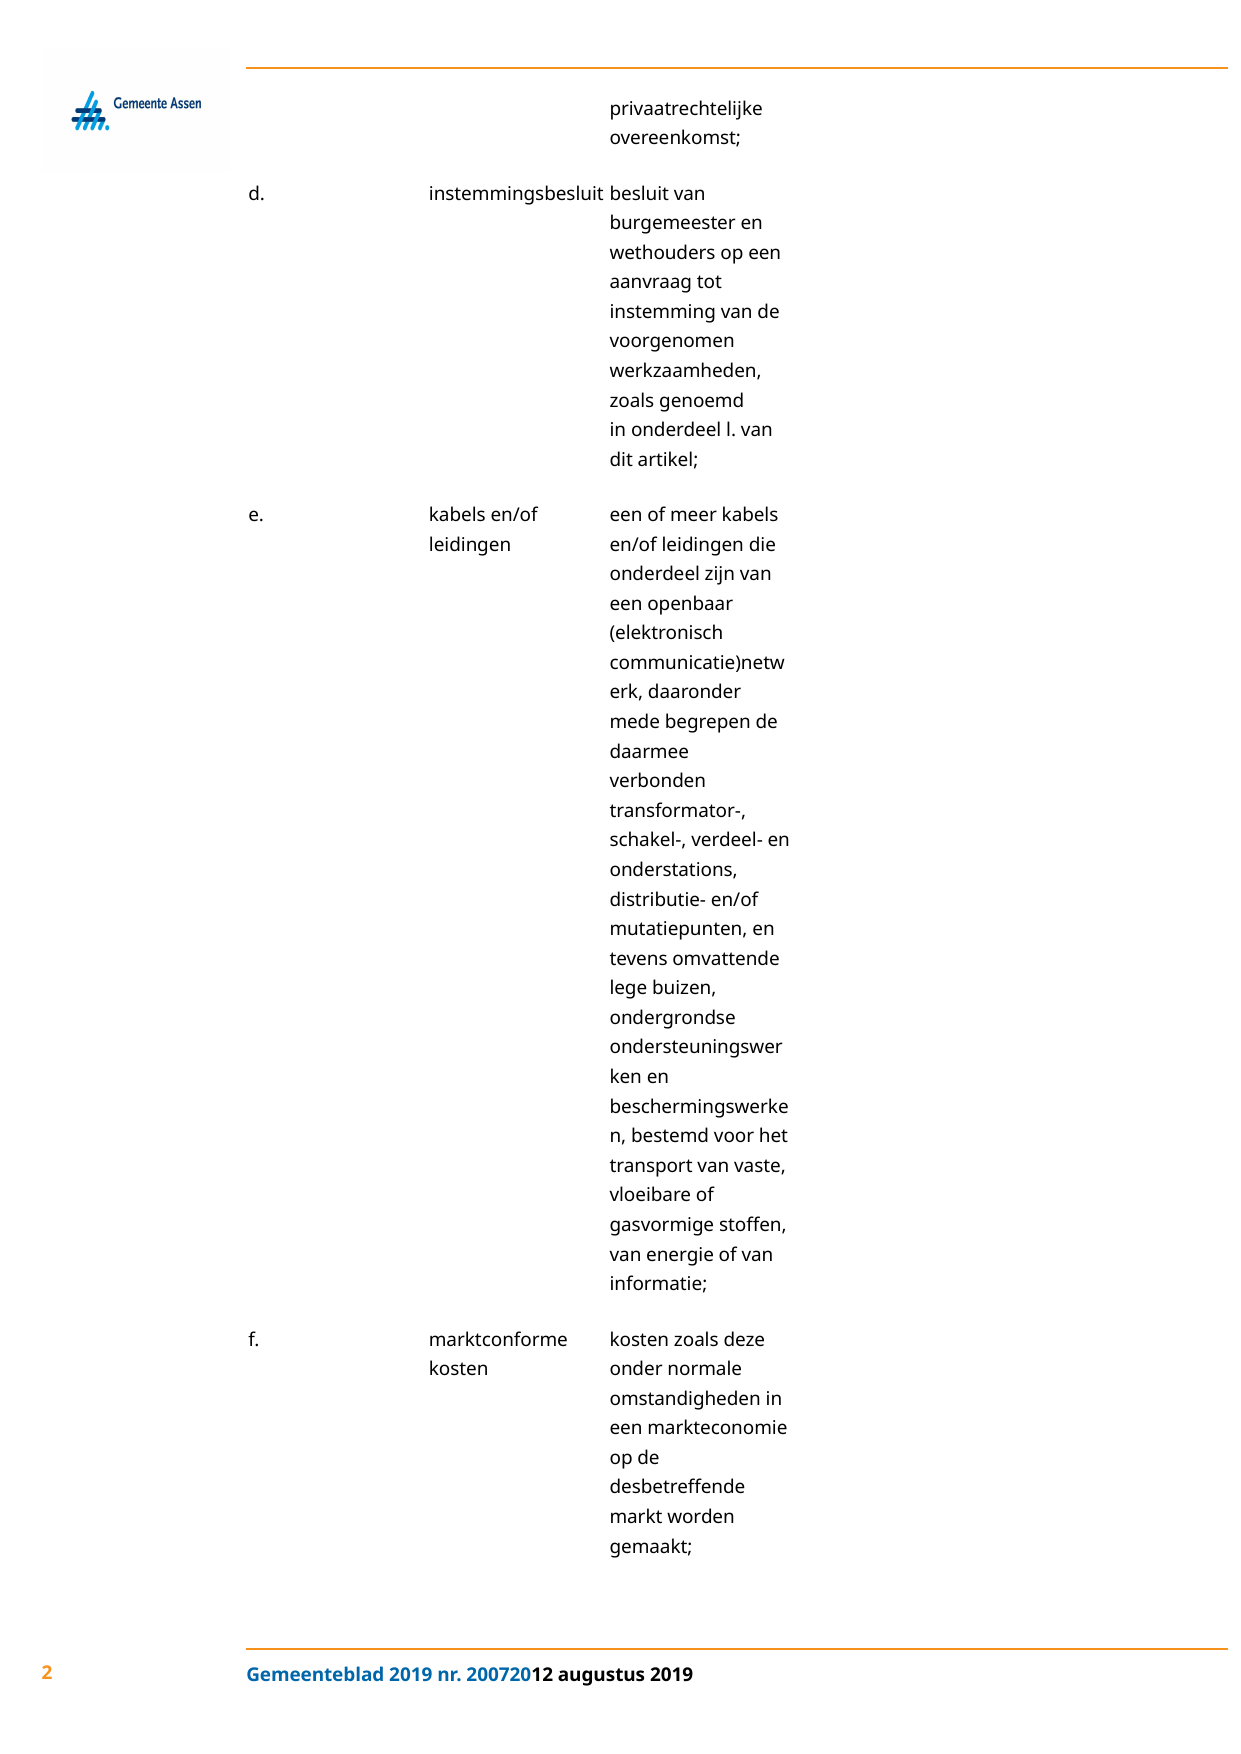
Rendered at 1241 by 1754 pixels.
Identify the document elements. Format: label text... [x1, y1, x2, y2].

table_cell [248, 95, 429, 180]
table_cell privaatrechtelijke overeenkomst; [609, 95, 790, 180]
table_cell marktconforme kosten [429, 1326, 609, 1588]
table_cell e. [248, 501, 429, 1326]
table_cell f. [248, 1326, 429, 1588]
table_cell [429, 95, 609, 180]
table_cell een of meer kabels en/of leidingen die onderdeel zijn van een openbaar (elektronisch communicatie)netwerk, daaronder mede begrepen de daarmee verbonden transformator-, schakel-, verdeel- en onderstations, distributie- en/of mutatiepunten, en tevens omvattende lege buizen, ondergrondse ondersteuningswerken en beschermingswerken, bestemd voor het transport van vaste, vloeibare of gasvormige stoffen, van energie of van informatie; [609, 501, 790, 1326]
picture [41, 47, 231, 172]
table_cell kosten zoals deze onder normale omstandigheden in een markteconomie op de desbetreffende markt worden gemaakt; [609, 1326, 790, 1588]
table_cell instemmingsbesluit [429, 180, 609, 501]
table_cell d. [248, 180, 429, 501]
table_cell besluit van burgemeester en wethouders op een aanvraag tot instemming van de voorgenomen werkzaamheden, zoals genoemd in onderdeel l. van dit artikel; [609, 180, 790, 501]
table_cell kabels en/of leidingen [429, 501, 609, 1326]
